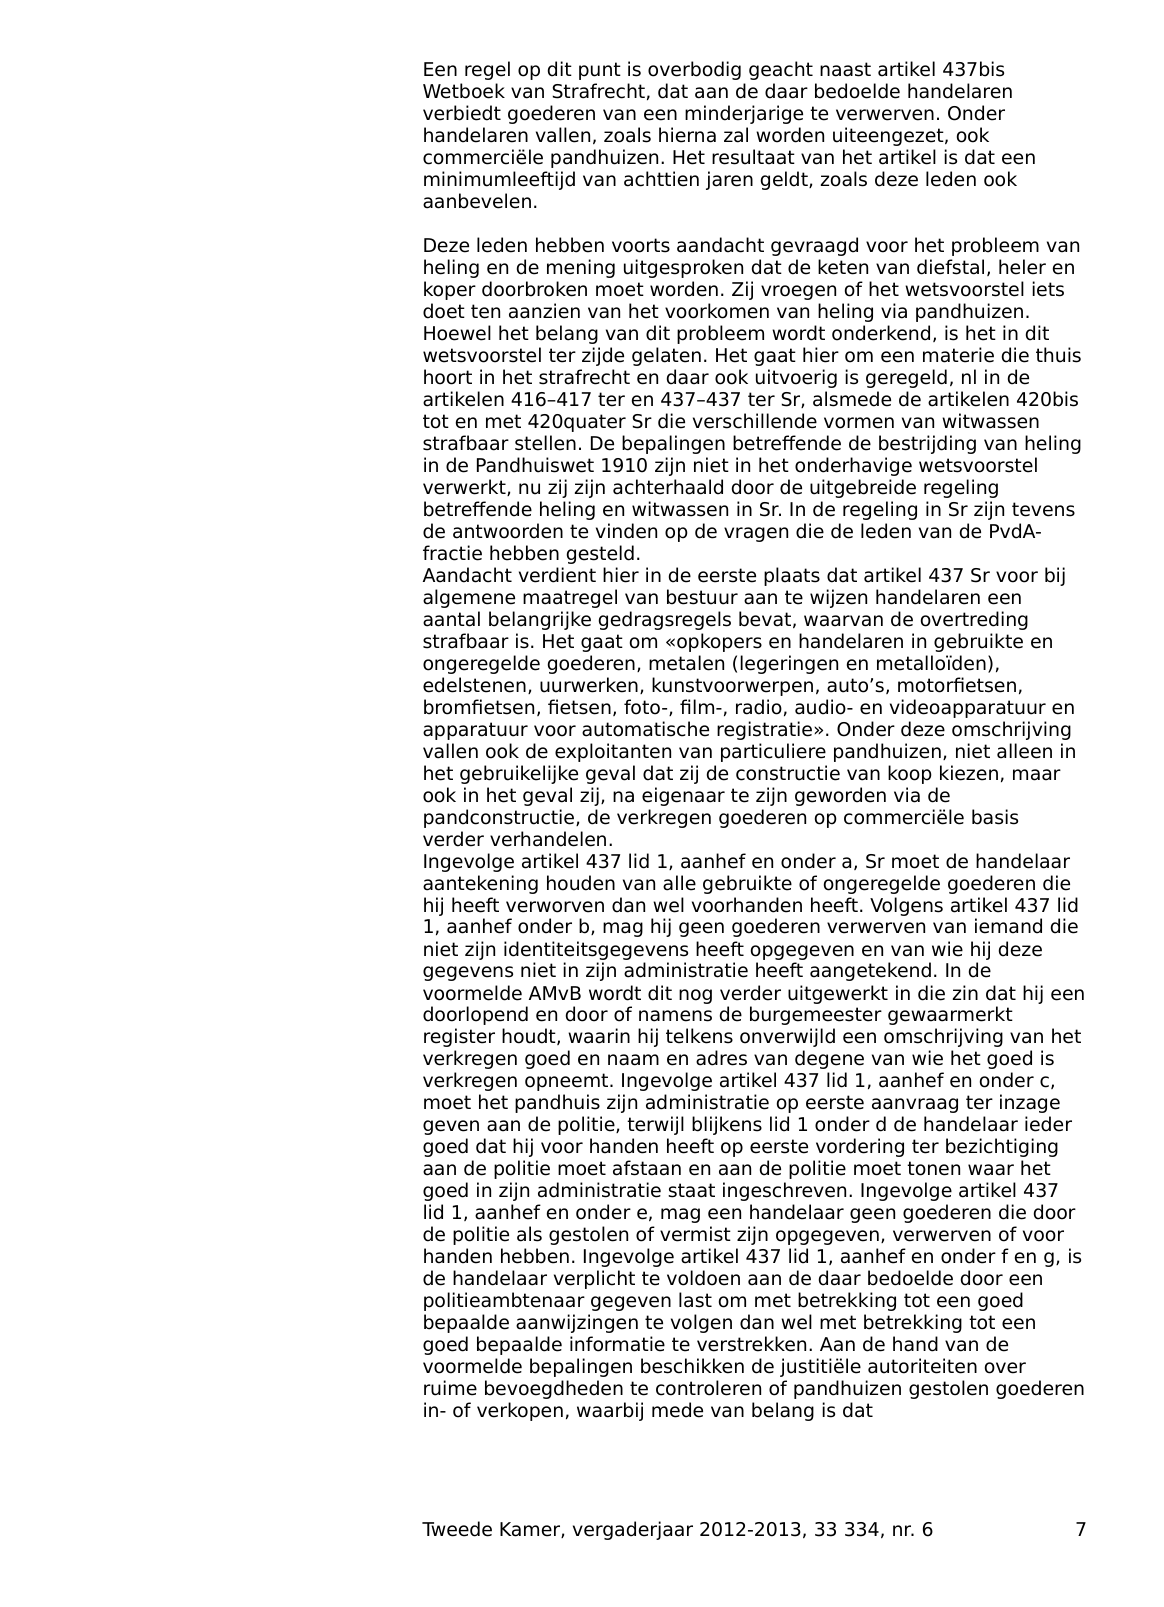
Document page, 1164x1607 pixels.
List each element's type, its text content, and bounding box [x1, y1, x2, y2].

text Aandacht verdient hier in de eerste plaats dat artikel 437 Sr voor bij algemene maatregel van bestuur aan te wijzen handelaren een aantal belangrijke gedragsregels bevat, waarvan de overtreding strafbaar is. Het gaat om «opkopers en handelaren in gebruikte en ongeregelde goederen, metalen (legeringen en metalloïden), edelstenen, uurwerken, kunstvoorwerpen, auto’s, motorfietsen, bromfietsen, fietsen, foto-, film-, radio, audio- en videoapparatuur en apparatuur voor automatische registratie». Onder deze omschrijving vallen ook de exploitanten van particuliere pandhuizen, niet alleen in het gebruikelijke geval dat zij de constructie van koop kiezen, maar ook in het geval zij, na eigenaar te zijn geworden via de pandconstructie, de verkregen goederen op commerciële basis verder verhandelen. [422, 565, 1087, 851]
text Een regel op dit punt is overbodig geacht naast artikel 437bis Wetboek van Strafrecht, dat aan de daar bedoelde handelaren verbiedt goederen van een minderjarige te verwerven. Onder handelaren vallen, zoals hierna zal worden uiteengezet, ook commerciële pandhuizen. Het resultaat van het artikel is dat een minimumleeftijd van achttien jaren geldt, zoals deze leden ook aanbevelen. [422, 59, 1087, 213]
text Deze leden hebben voorts aandacht gevraagd voor het probleem van heling en de mening uitgesproken dat de keten van diefstal, heler en koper doorbroken moet worden. Zij vroegen of het wetsvoorstel iets doet ten aanzien van het voorkomen van heling via pandhuizen. [422, 235, 1087, 323]
text Hoewel het belang van dit probleem wordt onderkend, is het in dit wetsvoorstel ter zijde gelaten. Het gaat hier om een materie die thuis hoort in het strafrecht en daar ook uitvoerig is geregeld, nl in de artikelen 416–417 ter en 437–437 ter Sr, alsmede de artikelen 420bis tot en met 420quater Sr die verschillende vormen van witwassen strafbaar stellen. De bepalingen betreffende de bestrijding van heling in de Pandhuiswet 1910 zijn niet in het onderhavige wetsvoorstel verwerkt, nu zij zijn achterhaald door de uitgebreide regeling betreffende heling en witwassen in Sr. In de regeling in Sr zijn tevens de antwoorden te vinden op de vragen die de leden van de PvdA-fractie hebben gesteld. [422, 323, 1087, 565]
text Ingevolge artikel 437 lid 1, aanhef en onder a, Sr moet de handelaar aantekening houden van alle gebruikte of ongeregelde goederen die hij heeft verworven dan wel voorhanden heeft. Volgens artikel 437 lid 1, aanhef onder b, mag hij geen goederen verwerven van iemand die niet zijn identiteitsgegevens heeft opgegeven en van wie hij deze gegevens niet in zijn administratie heeft aangetekend. In de voormelde AMvB wordt dit nog verder uitgewerkt in die zin dat hij een doorlopend en door of namens de burgemeester gewaarmerkt register houdt, waarin hij telkens onverwijld een omschrijving van het verkregen goed en naam en adres van degene van wie het goed is verkregen opneemt. Ingevolge artikel 437 lid 1, aanhef en onder c, moet het pandhuis zijn administratie op eerste aanvraag ter inzage geven aan de politie, terwijl blijkens lid 1 onder d de handelaar ieder goed dat hij voor handen heeft op eerste vordering ter bezichtiging aan de politie moet afstaan en aan de politie moet tonen waar het goed in zijn administratie staat ingeschreven. Ingevolge artikel 437 lid 1, aanhef en onder e, mag een handelaar geen goederen die door de politie als gestolen of vermist zijn opgegeven, verwerven of voor handen hebben. Ingevolge artikel 437 lid 1, aanhef en onder f en g, is de handelaar verplicht te voldoen aan de daar bedoelde door een politieambtenaar gegeven last om met betrekking tot een goed bepaalde aanwijzingen te volgen dan wel met betrekking tot een goed bepaalde informatie te verstrekken. Aan de hand van de voormelde bepalingen beschikken de justitiële autoriteiten over ruime bevoegdheden te controleren of pandhuizen gestolen goederen in- of verkopen, waarbij mede van belang is dat [422, 851, 1087, 1422]
